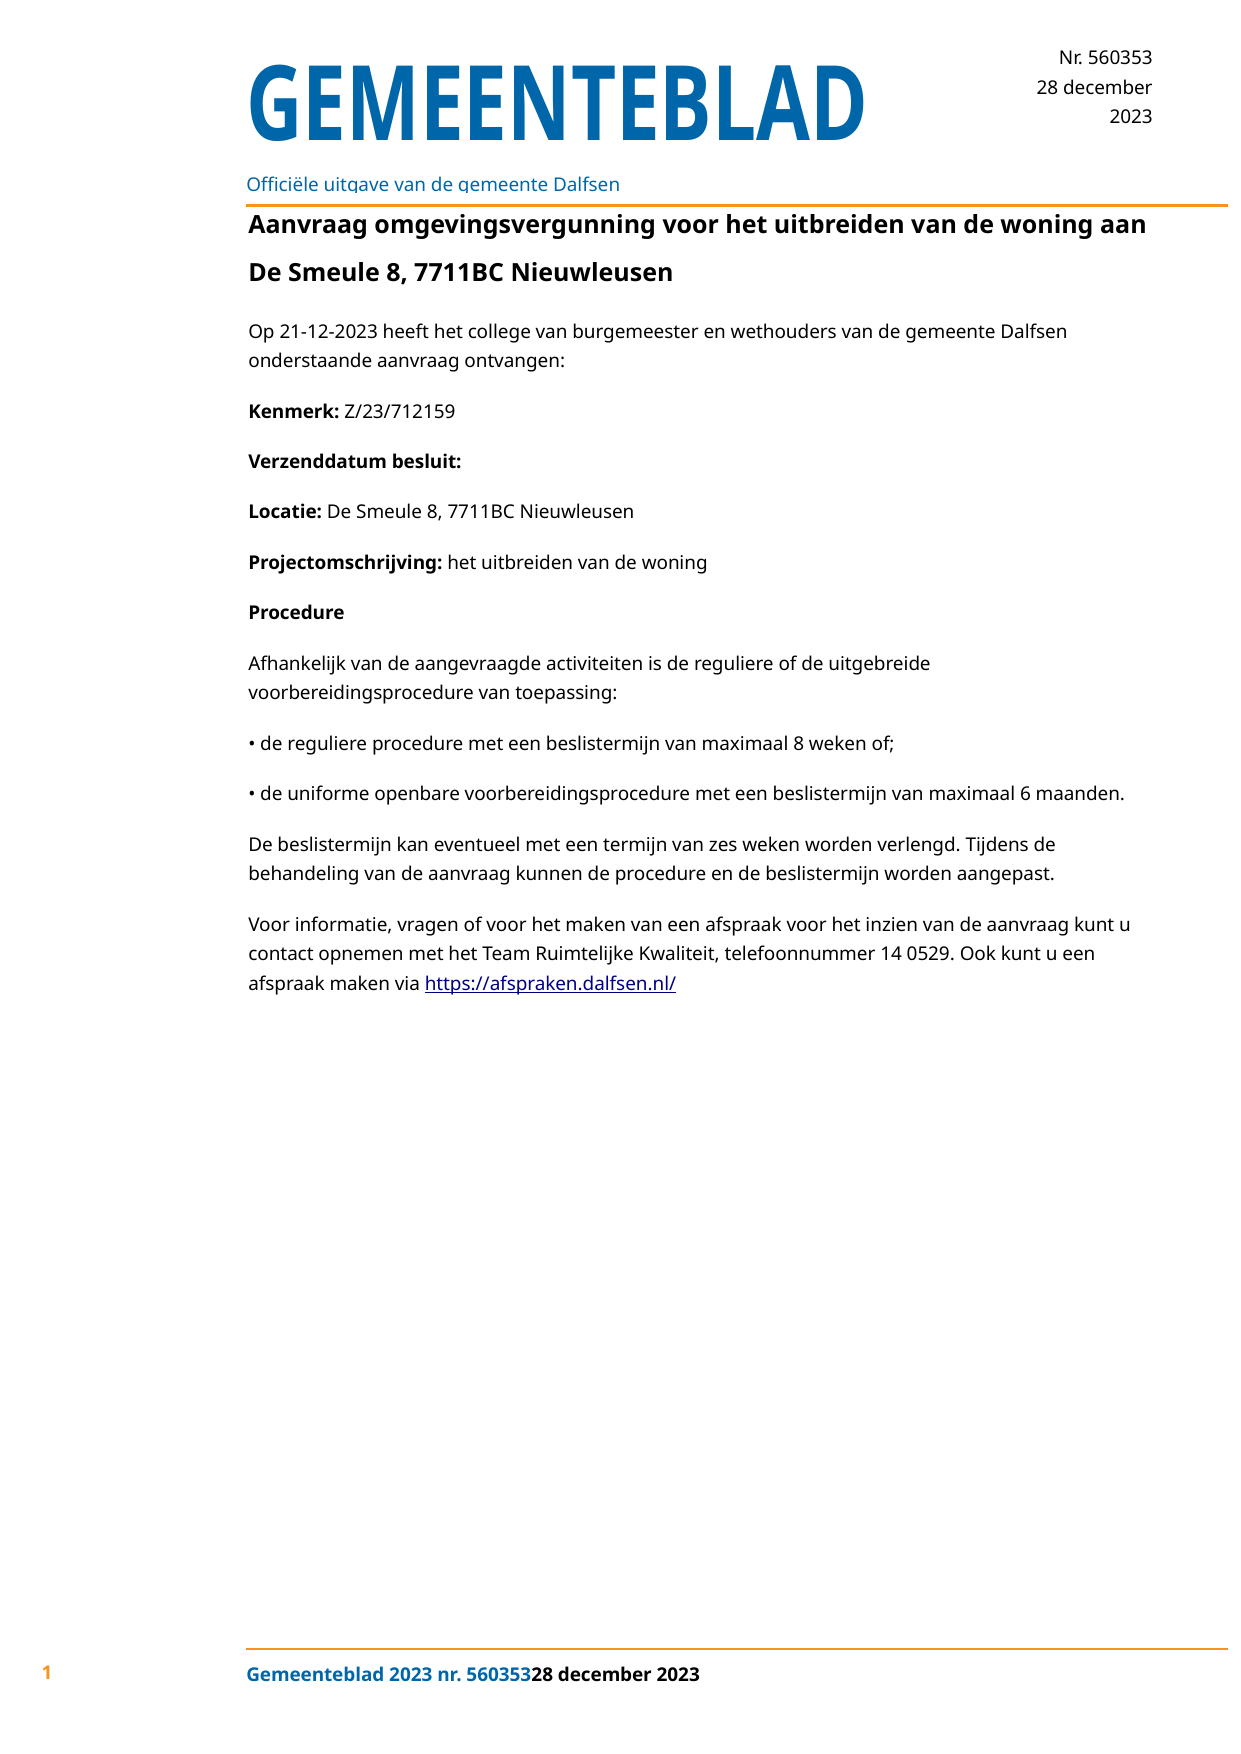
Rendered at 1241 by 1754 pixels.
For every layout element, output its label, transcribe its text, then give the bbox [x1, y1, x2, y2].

text De beslistermijn kan eventueel met een termijn van zes weken worden verlengd. Tijdens de behandeling van de aanvraag kunnen de procedure en de beslistermijn worden aangepast. [248, 831, 1152, 886]
text Afhankelijk van de aangevraagde activiteiten is de reguliere of de uitgebreide voorbereidingsprocedure van toepassing: [248, 650, 1152, 705]
text Voor informatie, vragen of voor het maken van een afspraak voor het inzien van de aanvraag kunt u contact opnemen met het Team Ruimtelijke Kwaliteit, telefoonnummer 14 0529. Ook kunt u een afspraak maken via https://afspraken.dalfsen.nl/ [248, 911, 1152, 996]
picture [41, 47, 231, 172]
text • de reguliere procedure met een beslistermijn van maximaal 8 weken of; [248, 730, 1152, 756]
text Op 21-12-2023 heeft het college van burgemeester en wethouders van de gemeente Dalfsen onderstaande aanvraag ontvangen: [248, 318, 1152, 373]
text Kenmerk: Z/23/712159 [248, 398, 1152, 424]
text Procedure [248, 599, 1152, 625]
text Projectomschrijving: het uitbreiden van de woning [248, 549, 1152, 575]
text Verzenddatum besluit: [248, 448, 1152, 474]
text Locatie: De Smeule 8, 7711BC Nieuwleusen [248, 499, 1152, 524]
text • de uniforme openbare voorbereidingsprocedure met een beslistermijn van maximaal 6 maanden. [248, 780, 1152, 806]
text Aanvraag omgevingsvergunning voor het uitbreiden van de woning aan De Smeule 8, 7711BC Nieuwleusen [248, 207, 1152, 288]
